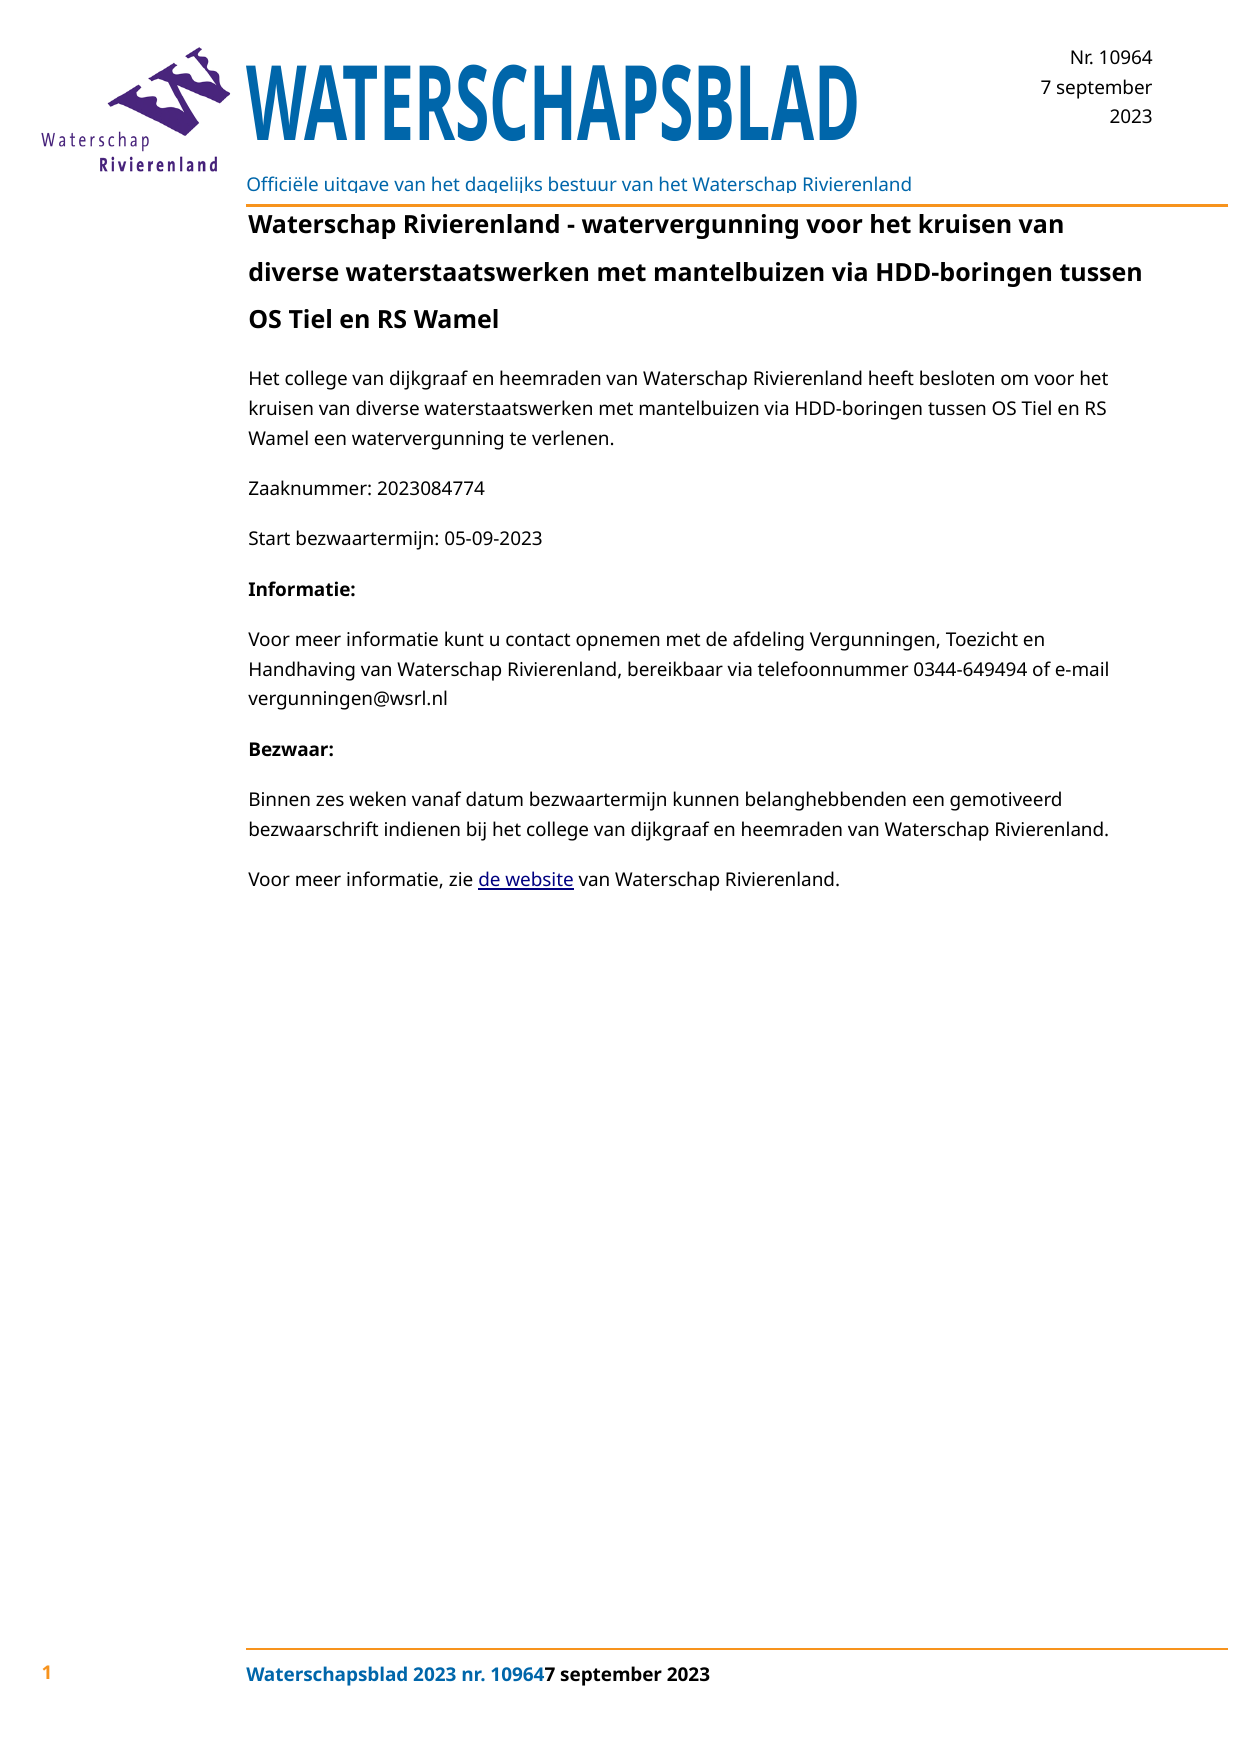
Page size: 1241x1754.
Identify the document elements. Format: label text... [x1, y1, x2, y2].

text Voor meer informatie, zie de website van Waterschap Rivierenland. [248, 866, 1152, 892]
text Zaaknummer: 2023084774 [248, 475, 1152, 501]
text Het college van dijkgraaf en heemraden van Waterschap Rivierenland heeft besloten om voor het kruisen van diverse waterstaatswerken met mantelbuizen via HDD-boringen tussen OS Tiel en RS Wamel een watervergunning te verlenen. [248, 366, 1152, 450]
text Binnen zes weken vanaf datum bezwaartermijn kunnen belanghebbenden een gemotiveerd bezwaarschrift indienen bij het college van dijkgraaf en heemraden van Waterschap Rivierenland. [248, 786, 1152, 842]
text Bezwaar: [248, 736, 1152, 762]
text Waterschap Rivierenland - watervergunning voor het kruisen van diverse waterstaatswerken met mantelbuizen via HDD-boringen tussen OS Tiel en RS Wamel [248, 207, 1152, 336]
text Voor meer informatie kunt u contact opnemen met de afdeling Vergunningen, Toezicht en Handhaving van Waterschap Rivierenland, bereikbaar via telefoonnummer 0344-649494 of e-mail vergunningen@wsrl.nl [248, 626, 1152, 711]
text Start bezwaartermijn: 05-09-2023 [248, 526, 1152, 551]
text Informatie: [248, 576, 1152, 602]
picture [41, 47, 231, 172]
